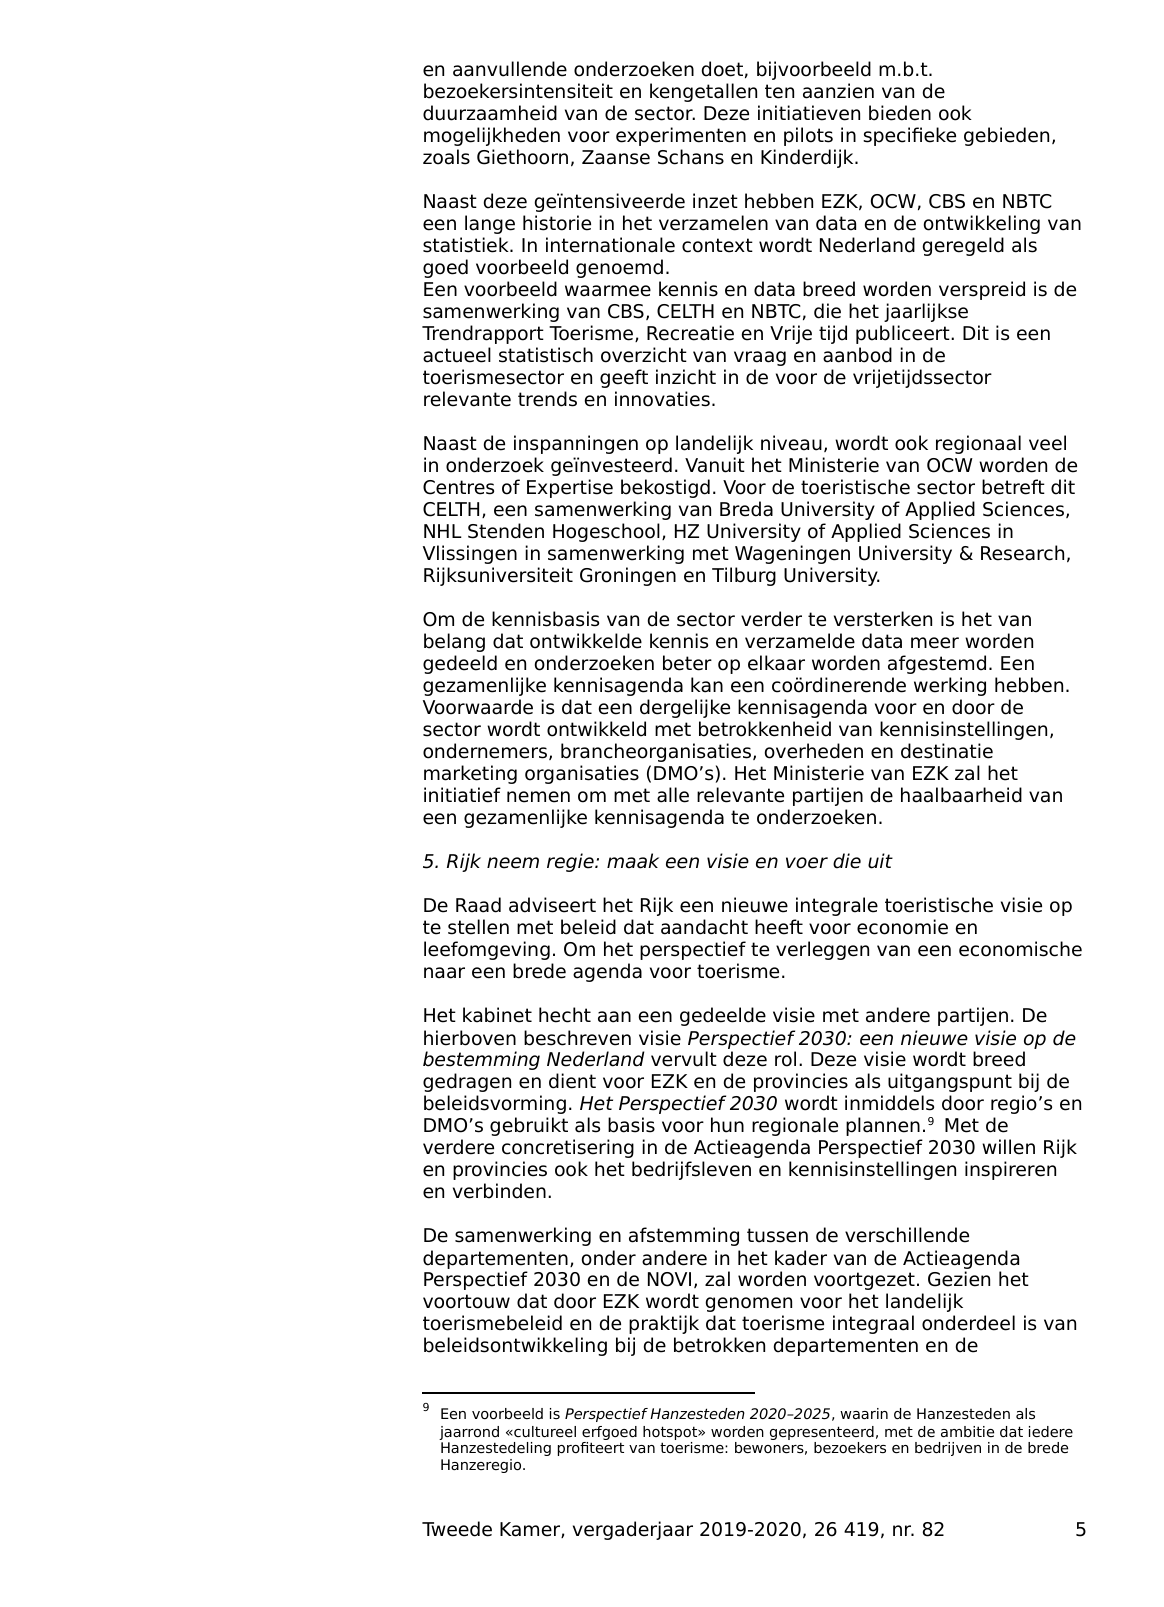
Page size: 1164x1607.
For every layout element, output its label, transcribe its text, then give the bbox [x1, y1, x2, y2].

text De samenwerking en afstemming tussen de verschillende departementen, onder andere in het kader van de Actieagenda Perspectief 2030 en de NOVI, zal worden voortgezet. Gezien het voortouw dat door EZK wordt genomen voor het landelijk toerismebeleid en de praktijk dat toerisme integraal onderdeel is van beleidsontwikkeling bij de betrokken departementen en de [422, 1225, 1087, 1357]
text Een voorbeeld is Perspectief Hanzesteden 2020–2025, waarin de Hanzesteden als jaarrond «cultureel erfgoed hotspot» worden gepresenteerd, met de ambitie dat iedere Hanzestedeling profiteert van toerisme: bewoners, bezoekers en bedrijven in de brede Hanzeregio. [422, 1402, 1087, 1474]
text en aanvullende onderzoeken doet, bijvoorbeeld m.b.t. bezoekersintensiteit en kengetallen ten aanzien van de duurzaamheid van de sector. Deze initiatieven bieden ook mogelijkheden voor experimenten en pilots in specifieke gebieden, zoals Giethoorn, Zaanse Schans en Kinderdijk. [422, 59, 1087, 169]
text Om de kennisbasis van de sector verder te versterken is het van belang dat ontwikkelde kennis en verzamelde data meer worden gedeeld en onderzoeken beter op elkaar worden afgestemd. Een gezamenlijke kennisagenda kan een coördinerende werking hebben. Voorwaarde is dat een dergelijke kennisagenda voor en door de sector wordt ontwikkeld met betrokkenheid van kennisinstellingen, ondernemers, brancheorganisaties, overheden en destinatie marketing organisaties (DMO’s). Het Ministerie van EZK zal het initiatief nemen om met alle relevante partijen de haalbaarheid van een gezamenlijke kennisagenda te onderzoeken. [422, 609, 1087, 829]
subtitle 5. Rijk neem regie: maak een visie en voer die uit [422, 851, 1087, 873]
text Het kabinet hecht aan een gedeelde visie met andere partijen. De hierboven beschreven visie Perspectief 2030: een nieuwe visie op de bestemming Nederland vervult deze rol. Deze visie wordt breed gedragen en dient voor EZK en de provincies als uitgangspunt bij de beleidsvorming. Het Perspectief 2030 wordt inmiddels door regio’s en DMO’s gebruikt als basis voor hun regionale plannen. Met de verdere concretisering in de Actieagenda Perspectief 2030 willen Rijk en provincies ook het bedrijfsleven en kennisinstellingen inspireren en verbinden. [422, 1005, 1087, 1203]
text Een voorbeeld waarmee kennis en data breed worden verspreid is de samenwerking van CBS, CELTH en NBTC, die het jaarlijkse Trendrapport Toerisme, Recreatie en Vrije tijd publiceert. Dit is een actueel statistisch overzicht van vraag en aanbod in de toerismesector en geeft inzicht in de voor de vrijetijdssector relevante trends en innovaties. [422, 279, 1087, 411]
text Naast de inspanningen op landelijk niveau, wordt ook regionaal veel in onderzoek geïnvesteerd. Vanuit het Ministerie van OCW worden de Centres of Expertise bekostigd. Voor de toeristische sector betreft dit CELTH, een samenwerking van Breda University of Applied Sciences, NHL Stenden Hogeschool, HZ University of Applied Sciences in Vlissingen in samenwerking met Wageningen University & Research, Rijksuniversiteit Groningen en Tilburg University. [422, 433, 1087, 587]
text Naast deze geïntensiveerde inzet hebben EZK, OCW, CBS en NBTC een lange historie in het verzamelen van data en de ontwikkeling van statistiek. In internationale context wordt Nederland geregeld als goed voorbeeld genoemd. [422, 191, 1087, 279]
text De Raad adviseert het Rijk een nieuwe integrale toeristische visie op te stellen met beleid dat aandacht heeft voor economie en leefomgeving. Om het perspectief te verleggen van een economische naar een brede agenda voor toerisme. [422, 895, 1087, 983]
